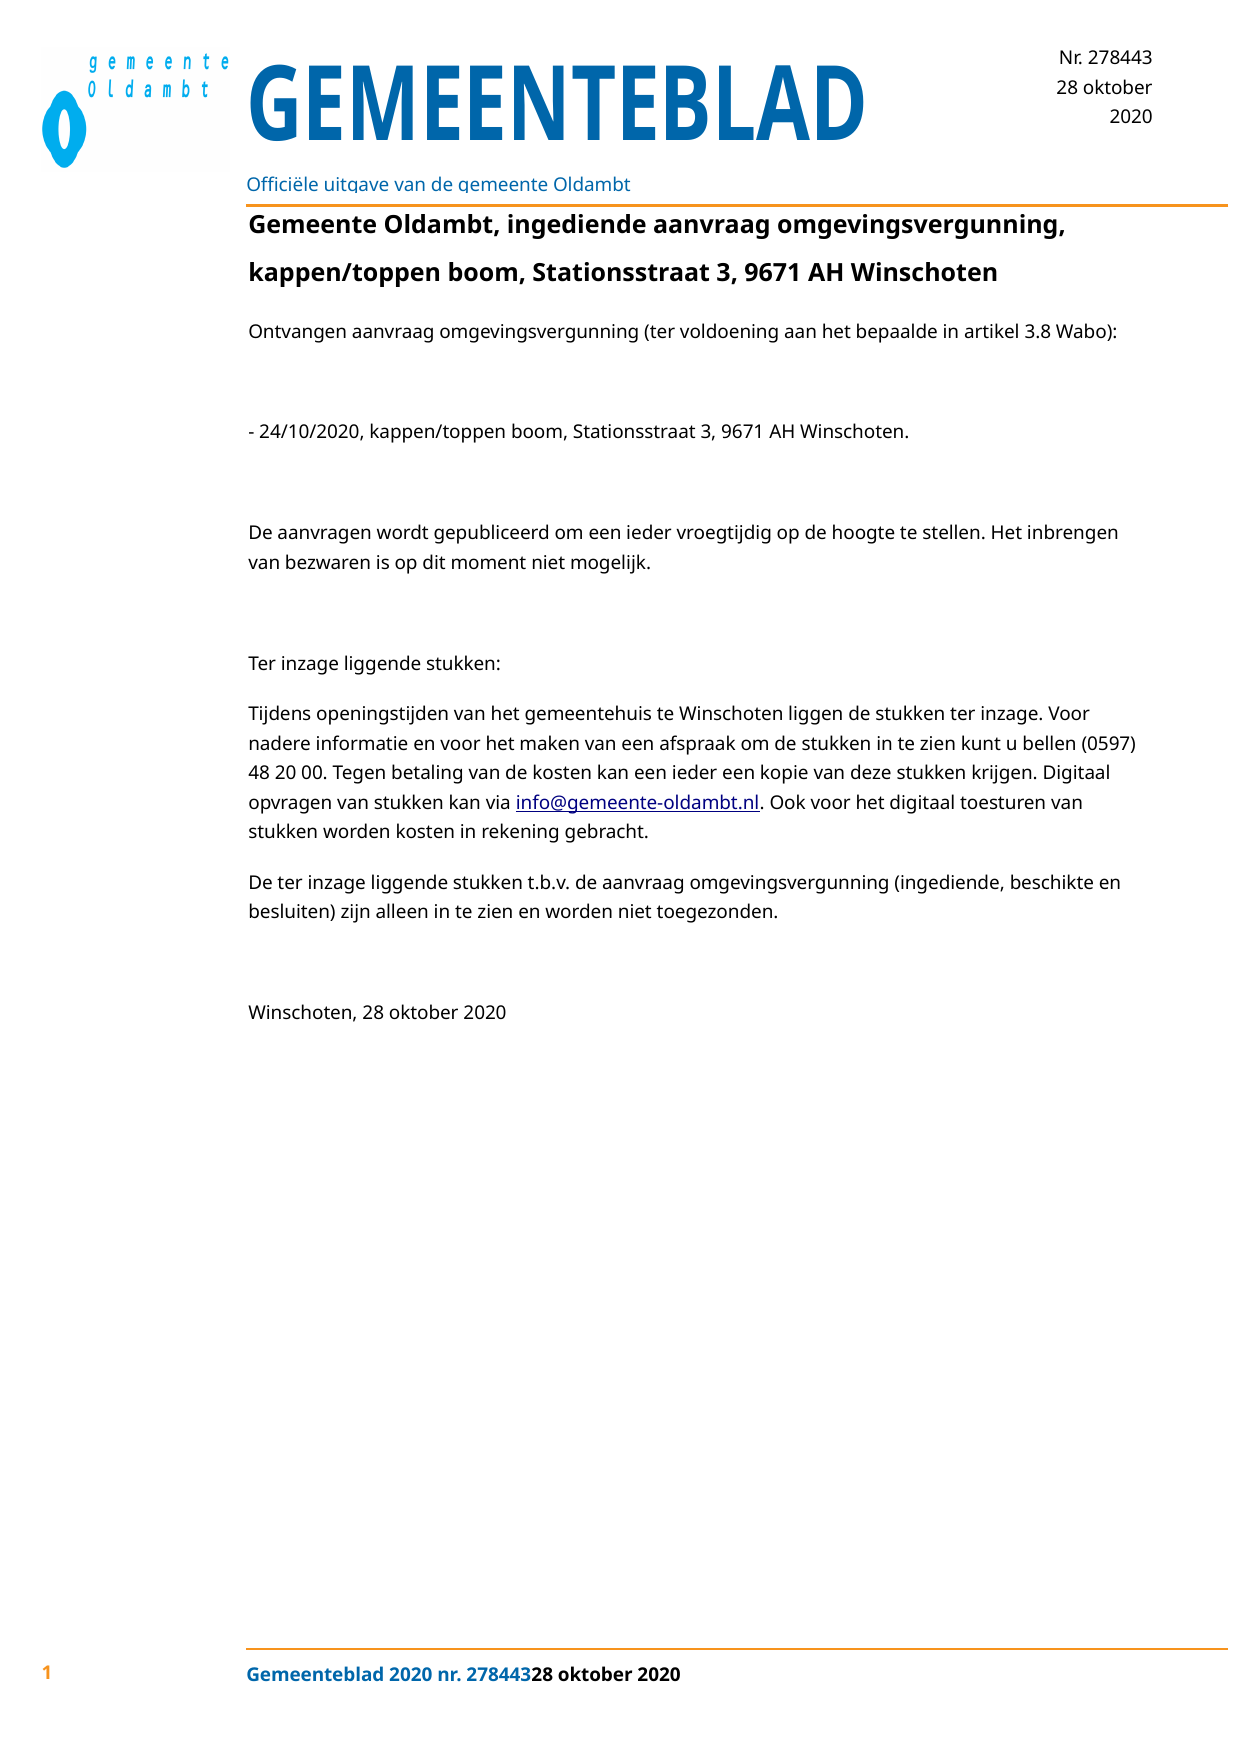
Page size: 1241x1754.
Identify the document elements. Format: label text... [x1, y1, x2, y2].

text Tijdens openingstijden van het gemeentehuis te Winschoten liggen de stukken ter inzage. Voor nadere informatie en voor het maken van een afspraak om de stukken in te zien kunt u bellen (0597) 48 20 00. Tegen betaling van de kosten kan een ieder een kopie van deze stukken krijgen. Digitaal opvragen van stukken kan via info@gemeente-oldambt.nl. Ook voor het digitaal toesturen van stukken worden kosten in rekening gebracht. [248, 700, 1152, 844]
text De aanvragen wordt gepubliceerd om een ieder vroegtijdig op de hoogte te stellen. Het inbrengen van bezwaren is op dit moment niet mogelijk. [248, 519, 1152, 575]
text Gemeente Oldambt, ingediende aanvraag omgevingsvergunning, kappen/toppen boom, Stationsstraat 3, 9671 AH Winschoten [248, 207, 1152, 288]
text Ontvangen aanvraag omgevingsvergunning (ter voldoening aan het bepaalde in artikel 3.8 Wabo): [248, 318, 1152, 344]
text - 24/10/2020, kappen/toppen boom, Stationsstraat 3, 9671 AH Winschoten. [248, 419, 1152, 444]
text De ter inzage liggende stukken t.b.v. de aanvraag omgevingsvergunning (ingediende, beschikte en besluiten) zijn alleen in te zien en worden niet toegezonden. [248, 869, 1152, 924]
picture [41, 47, 231, 172]
text Ter inzage liggende stukken: [248, 650, 1152, 676]
text Winschoten, 28 oktober 2020 [248, 999, 1152, 1025]
